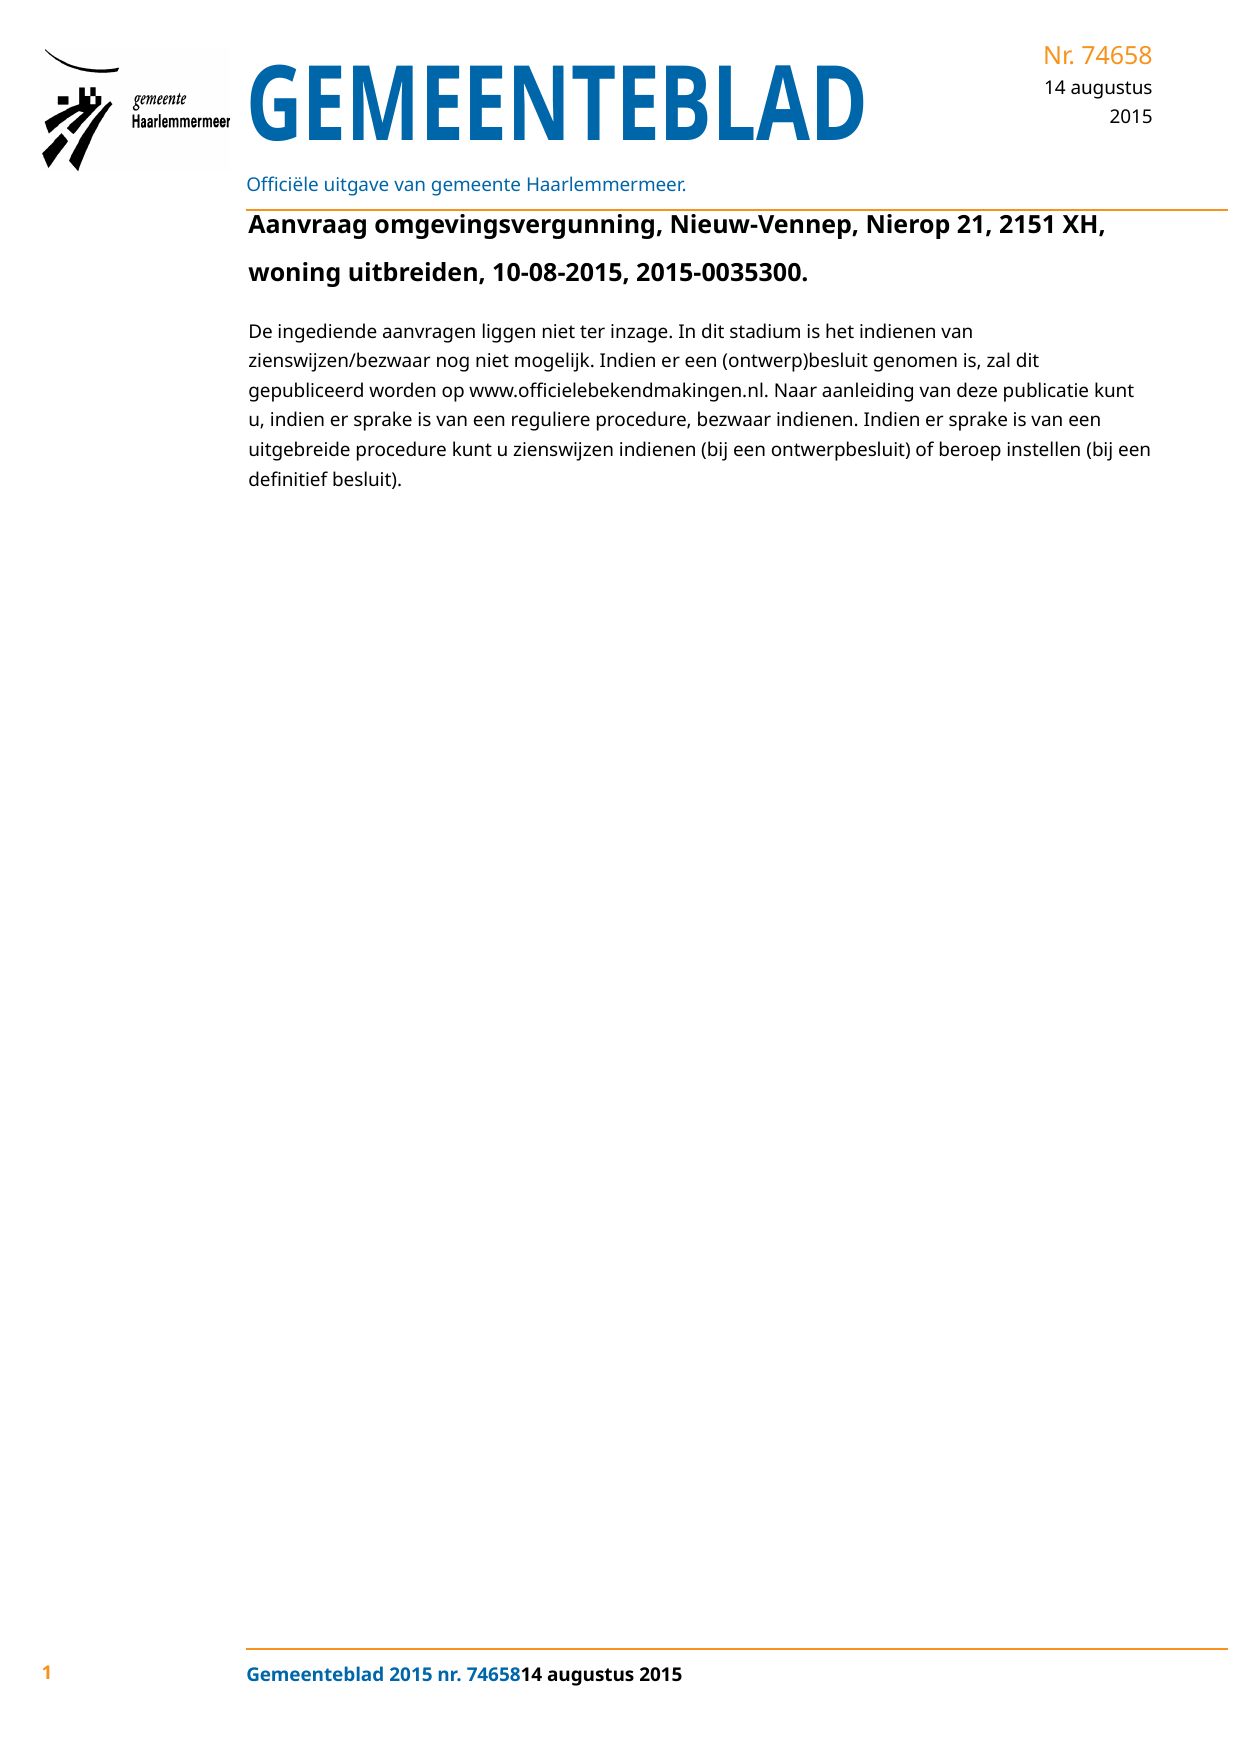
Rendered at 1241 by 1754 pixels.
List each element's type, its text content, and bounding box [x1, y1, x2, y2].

picture [41, 47, 231, 172]
text De ingediende aanvragen liggen niet ter inzage. In dit stadium is het indienen van zienswijzen/bezwaar nog niet mogelijk. Indien er een (ontwerp)besluit genomen is, zal dit gepubliceerd worden op www.officielebekendmakingen.nl. Naar aanleiding van deze publicatie kunt u, indien er sprake is van een reguliere procedure, bezwaar indienen. Indien er sprake is van een uitgebreide procedure kunt u zienswijzen indienen (bij een ontwerpbesluit) of beroep instellen (bij een definitief besluit). [248, 318, 1152, 492]
text Aanvraag omgevingsvergunning, Nieuw-Vennep, Nierop 21, 2151 XH, woning uitbreiden, 10-08-2015, 2015-0035300. [248, 211, 1152, 288]
